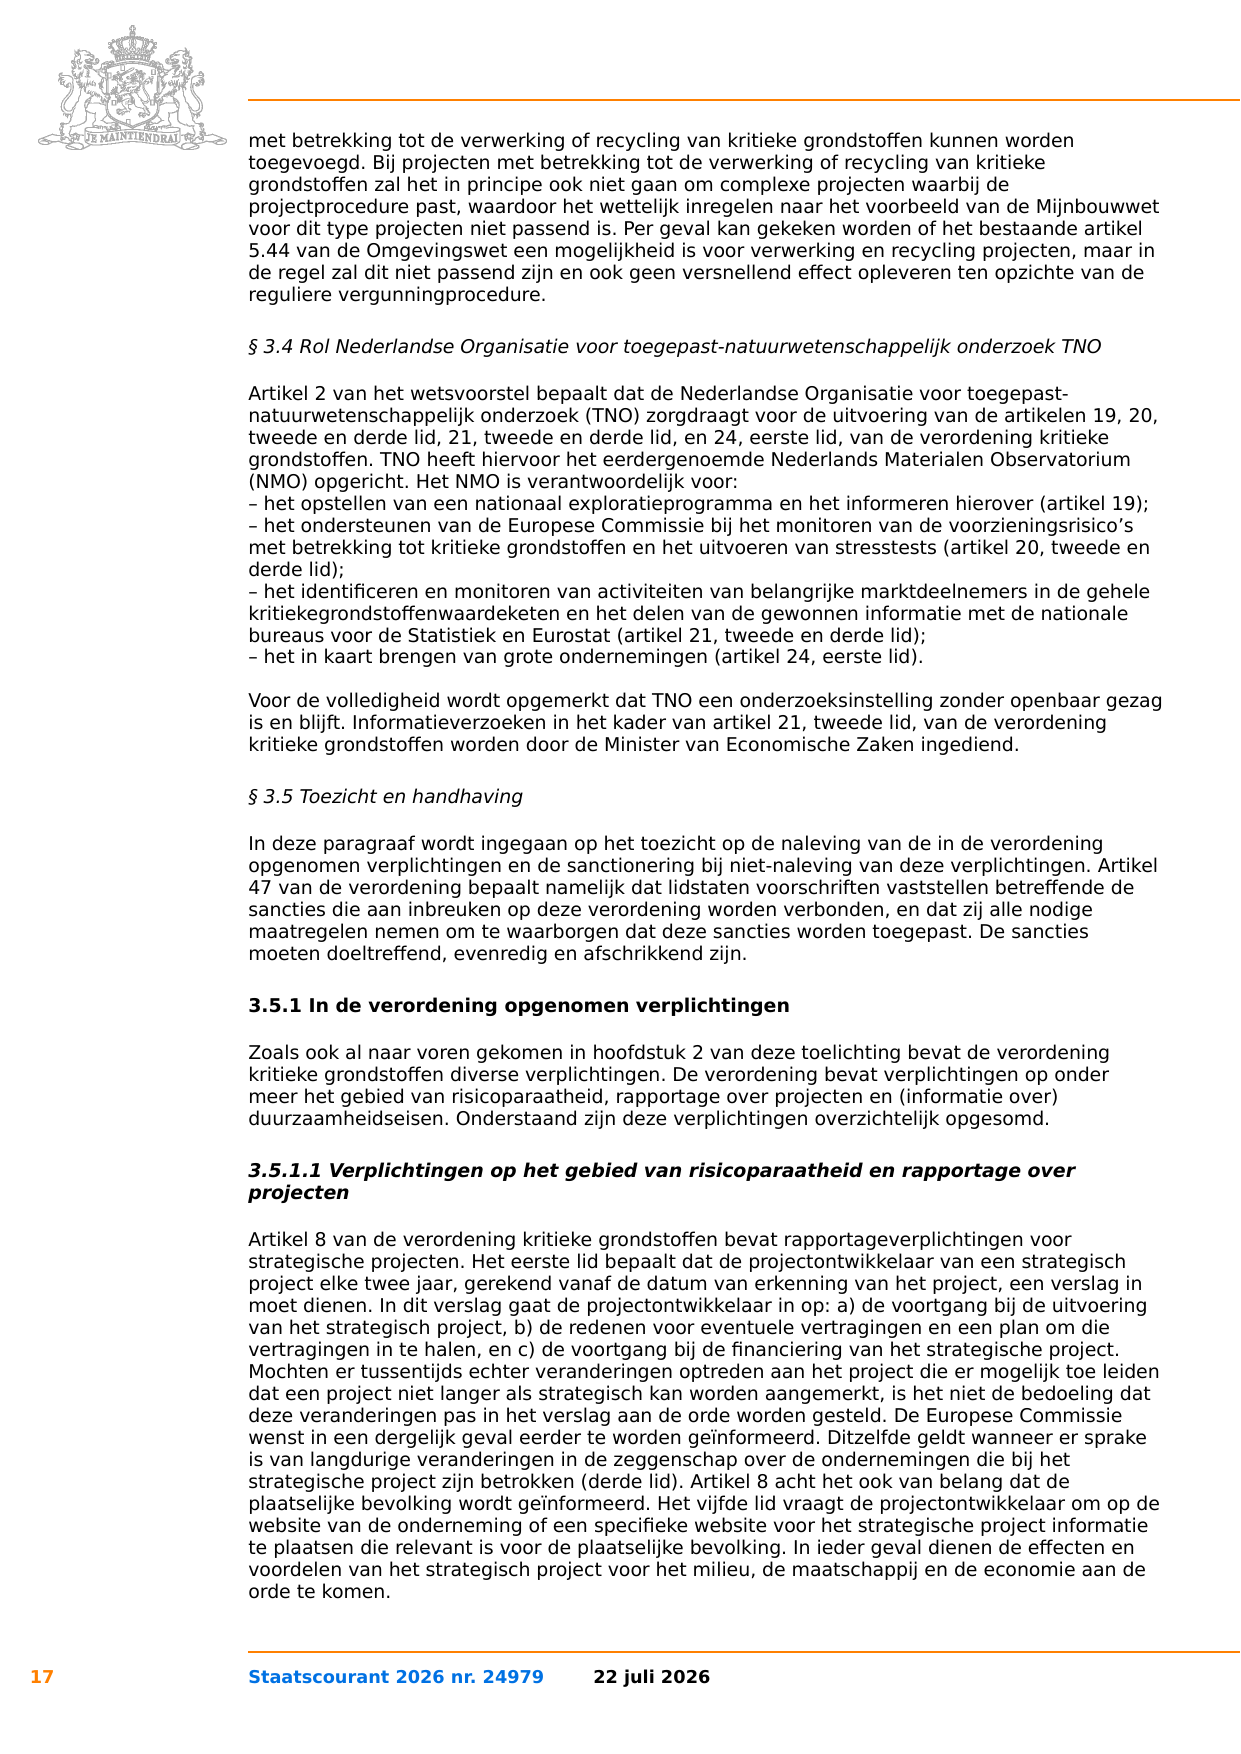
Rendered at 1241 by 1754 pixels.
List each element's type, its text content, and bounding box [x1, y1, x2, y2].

subtitle 3.5.1 In de verordening opgenomen verplichtingen [248, 995, 1163, 1017]
text – het ondersteunen van de Europese Commissie bij het monitoren van de voorzieningsrisico’s met betrekking tot kritieke grondstoffen en het uitvoeren van stresstests (artikel 20, tweede en derde lid); [248, 514, 1163, 581]
text met betrekking tot de verwerking of recycling van kritieke grondstoffen kunnen worden toegevoegd. Bij projecten met betrekking tot de verwerking of recycling van kritieke grondstoffen zal het in principe ook niet gaan om complexe projecten waarbij de projectprocedure past, waardoor het wettelijk inregelen naar het voorbeeld van de Mijnbouwwet voor dit type projecten niet passend is. Per geval kan gekeken worden of het bestaande artikel 5.44 van de Omgevingswet een mogelijkheid is voor verwerking en recycling projecten, maar in de regel zal dit niet passend zijn en ook geen versnellend effect opleveren ten opzichte van de reguliere vergunningprocedure. [248, 130, 1163, 306]
text – het identificeren en monitoren van activiteiten van belangrijke marktdeelnemers in de gehele kritiekegrondstoffenwaardeketen en het delen van de gewonnen informatie met de nationale bureaus voor de Statistiek en Eurostat (artikel 21, tweede en derde lid); [248, 581, 1163, 646]
text In deze paragraaf wordt ingegaan op het toezicht op de naleving van de in de verordening opgenomen verplichtingen en de sanctionering bij niet-naleving van deze verplichtingen. Artikel 47 van de verordening bepaalt namelijk dat lidstaten voorschriften vaststellen betreffende de sancties die aan inbreuken op deze verordening worden verbonden, en dat zij alle nodige maatregelen nemen om te waarborgen dat deze sancties worden toegepast. De sancties moeten doeltreffend, evenredig en afschrikkend zijn. [248, 833, 1163, 965]
text – het in kaart brengen van grote ondernemingen (artikel 24, eerste lid). [248, 646, 1163, 668]
text – het opstellen van een nationaal exploratieprogramma en het informeren hierover (artikel 19); [248, 493, 1163, 514]
subtitle § 3.4 Rol Nederlandse Organisatie voor toegepast-natuurwetenschappelijk onderzoek TNO [248, 336, 1163, 358]
text Artikel 2 van het wetsvoorstel bepaalt dat de Nederlandse Organisatie voor toegepast-natuurwetenschappelijk onderzoek (TNO) zorgdraagt voor de uitvoering van de artikelen 19, 20, tweede en derde lid, 21, tweede en derde lid, en 24, eerste lid, van de verordening kritieke grondstoffen. TNO heeft hiervoor het eerdergenoemde Nederlands Materialen Observatorium (NMO) opgericht. Het NMO is verantwoordelijk voor: [248, 383, 1163, 493]
subtitle 3.5.1.1 Verplichtingen op het gebied van risicoparaatheid en rapportage over projecten [248, 1160, 1163, 1204]
subtitle § 3.5 Toezicht en handhaving [248, 786, 1163, 808]
text Artikel 8 van de verordening kritieke grondstoffen bevat rapportageverplichtingen voor strategische projecten. Het eerste lid bepaalt dat de projectontwikkelaar van een strategisch project elke twee jaar, gerekend vanaf de datum van erkenning van het project, een verslag in moet dienen. In dit verslag gaat de projectontwikkelaar in op: a) de voortgang bij de uitvoering van het strategisch project, b) de redenen voor eventuele vertragingen en een plan om die vertragingen in te halen, en c) de voortgang bij de financiering van het strategische project. Mochten er tussentijds echter veranderingen optreden aan het project die er mogelijk toe leiden dat een project niet langer als strategisch kan worden aangemerkt, is het niet de bedoeling dat deze veranderingen pas in het verslag aan de orde worden gesteld. De Europese Commissie wenst in een dergelijk geval eerder te worden geïnformeerd. Ditzelfde geldt wanneer er sprake is van langdurige veranderingen in de zeggenschap over de ondernemingen die bij het strategische project zijn betrokken (derde lid). Artikel 8 acht het ook van belang dat de plaatselijke bevolking wordt geïnformeerd. Het vijfde lid vraagt de projectontwikkelaar om op de website van de onderneming of een specifieke website voor het strategische project informatie te plaatsen die relevant is voor de plaatselijke bevolking. In ieder geval dienen de effecten en voordelen van het strategisch project voor het milieu, de maatschappij en de economie aan de orde te komen. [248, 1229, 1163, 1603]
text Zoals ook al naar voren gekomen in hoofdstuk 2 van deze toelichting bevat de verordening kritieke grondstoffen diverse verplichtingen. De verordening bevat verplichtingen op onder meer het gebied van risicoparaatheid, rapportage over projecten en (informatie over) duurzaamheidseisen. Onderstaand zijn deze verplichtingen overzichtelijk opgesomd. [248, 1042, 1163, 1130]
picture [38, 25, 227, 150]
text Voor de volledigheid wordt opgemerkt dat TNO een onderzoeksinstelling zonder openbaar gezag is en blijft. Informatieverzoeken in het kader van artikel 21, tweede lid, van de verordening kritieke grondstoffen worden door de Minister van Economische Zaken ingediend. [248, 690, 1163, 756]
